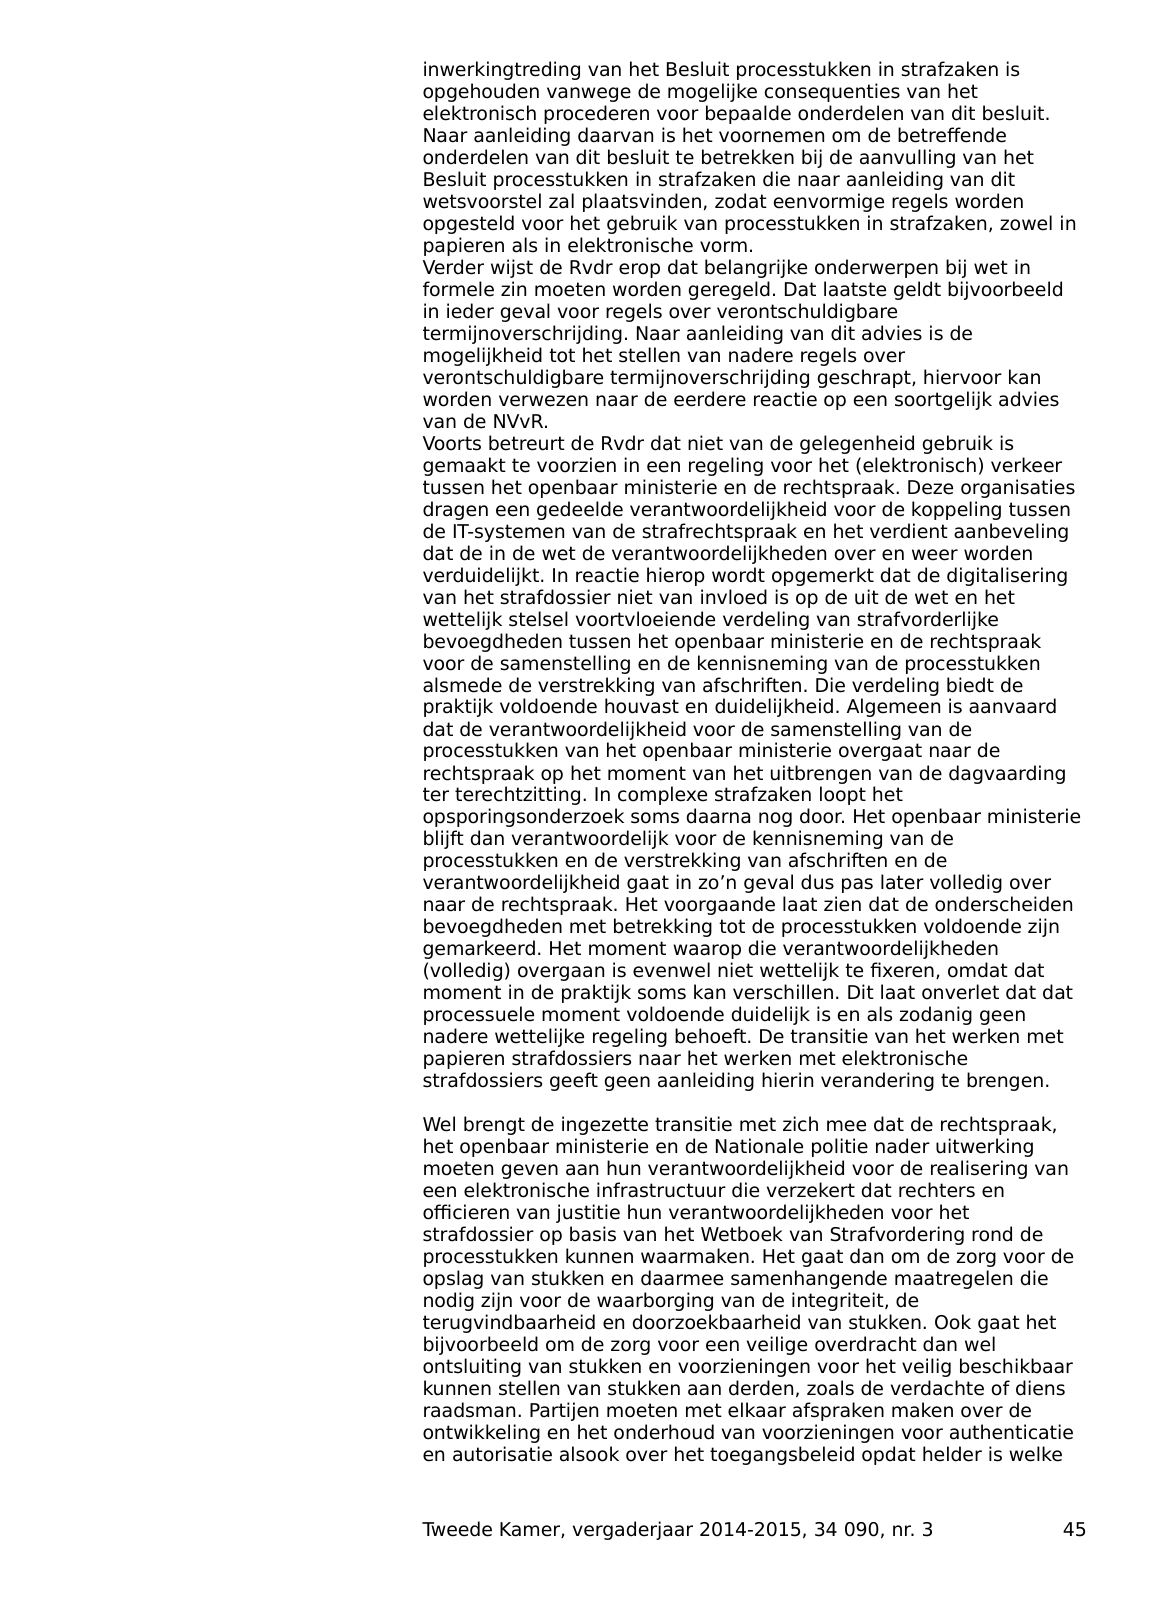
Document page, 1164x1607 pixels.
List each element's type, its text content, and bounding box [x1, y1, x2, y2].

text Voorts betreurt de Rvdr dat niet van de gelegenheid gebruik is gemaakt te voorzien in een regeling voor het (elektronisch) verkeer tussen het openbaar ministerie en de rechtspraak. Deze organisaties dragen een gedeelde verantwoordelijkheid voor de koppeling tussen de IT-systemen van de strafrechtspraak en het verdient aanbeveling dat de in de wet de verantwoordelijkheden over en weer worden verduidelijkt. In reactie hierop wordt opgemerkt dat de digitalisering van het strafdossier niet van invloed is op de uit de wet en het wettelijk stelsel voortvloeiende verdeling van strafvorderlijke bevoegdheden tussen het openbaar ministerie en de rechtspraak voor de samenstelling en de kennisneming van de processtukken alsmede de verstrekking van afschriften. Die verdeling biedt de praktijk voldoende houvast en duidelijkheid. Algemeen is aanvaard dat de verantwoordelijkheid voor de samenstelling van de processtukken van het openbaar ministerie overgaat naar de rechtspraak op het moment van het uitbrengen van de dagvaarding ter terechtzitting. In complexe strafzaken loopt het opsporingsonderzoek soms daarna nog door. Het openbaar ministerie blijft dan verantwoordelijk voor de kennisneming van de processtukken en de verstrekking van afschriften en de verantwoordelijkheid gaat in zo’n geval dus pas later volledig over naar de rechtspraak. Het voorgaande laat zien dat de onderscheiden bevoegdheden met betrekking tot de processtukken voldoende zijn gemarkeerd. Het moment waarop die verantwoordelijkheden (volledig) overgaan is evenwel niet wettelijk te fixeren, omdat dat moment in de praktijk soms kan verschillen. Dit laat onverlet dat dat processuele moment voldoende duidelijk is en als zodanig geen nadere wettelijke regeling behoeft. De transitie van het werken met papieren strafdossiers naar het werken met elektronische strafdossiers geeft geen aanleiding hierin verandering te brengen. [422, 433, 1087, 1092]
text Verder wijst de Rvdr erop dat belangrijke onderwerpen bij wet in formele zin moeten worden geregeld. Dat laatste geldt bijvoorbeeld in ieder geval voor regels over verontschuldigbare termijnoverschrijding. Naar aanleiding van dit advies is de mogelijkheid tot het stellen van nadere regels over verontschuldigbare termijnoverschrijding geschrapt, hiervoor kan worden verwezen naar de eerdere reactie op een soortgelijk advies van de NVvR. [422, 257, 1087, 433]
text Wel brengt de ingezette transitie met zich mee dat de rechtspraak, het openbaar ministerie en de Nationale politie nader uitwerking moeten geven aan hun verantwoordelijkheid voor de realisering van een elektronische infrastructuur die verzekert dat rechters en officieren van justitie hun verantwoordelijkheden voor het strafdossier op basis van het Wetboek van Strafvordering rond de processtukken kunnen waarmaken. Het gaat dan om de zorg voor de opslag van stukken en daarmee samenhangende maatregelen die nodig zijn voor de waarborging van de integriteit, de terugvindbaarheid en doorzoekbaarheid van stukken. Ook gaat het bijvoorbeeld om de zorg voor een veilige overdracht dan wel ontsluiting van stukken en voorzieningen voor het veilig beschikbaar kunnen stellen van stukken aan derden, zoals de verdachte of diens raadsman. Partijen moeten met elkaar afspraken maken over de ontwikkeling en het onderhoud van voorzieningen voor authenticatie en autorisatie alsook over het toegangsbeleid opdat helder is welke [422, 1114, 1087, 1466]
text inwerkingtreding van het Besluit processtukken in strafzaken is opgehouden vanwege de mogelijke consequenties van het elektronisch procederen voor bepaalde onderdelen van dit besluit. Naar aanleiding daarvan is het voornemen om de betreffende onderdelen van dit besluit te betrekken bij de aanvulling van het Besluit processtukken in strafzaken die naar aanleiding van dit wetsvoorstel zal plaatsvinden, zodat eenvormige regels worden opgesteld voor het gebruik van processtukken in strafzaken, zowel in papieren als in elektronische vorm. [422, 59, 1087, 257]
